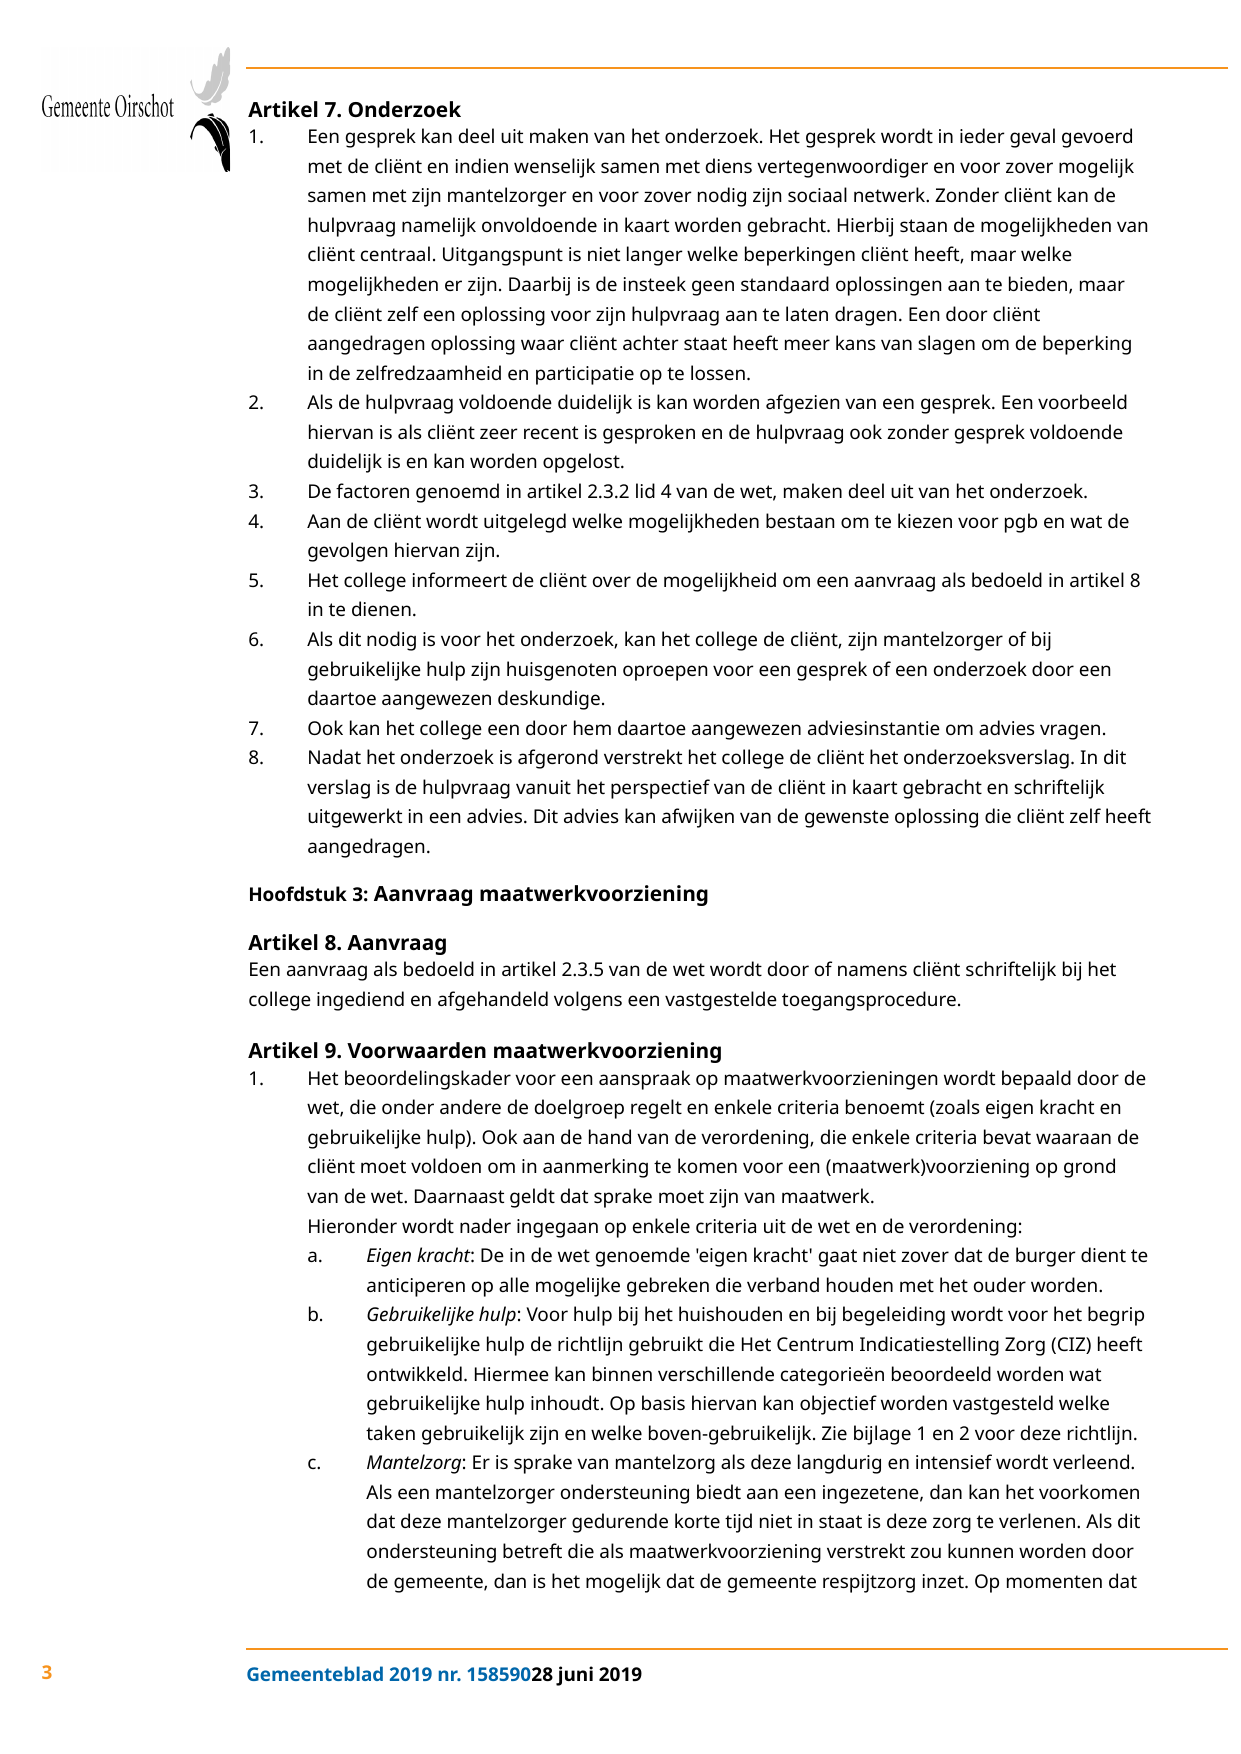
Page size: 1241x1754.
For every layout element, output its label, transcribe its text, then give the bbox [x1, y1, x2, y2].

list Gebruikelijke hulp: Voor hulp bij het huishouden en bij begeleiding wordt voor het begrip gebruikelijke hulp de richtlijn gebruikt die Het Centrum Indicatiestelling Zorg (CIZ) heeft ontwikkeld. Hiermee kan binnen verschillende categorieën beoordeeld worden wat gebruikelijke hulp inhoudt. Op basis hiervan kan objectief worden vastgesteld welke taken gebruikelijk zijn en welke boven-gebruikelijk. Zie bijlage 1 en 2 voor deze richtlijn. [307, 1302, 1152, 1446]
list Als de hulpvraag voldoende duidelijk is kan worden afgezien van een gesprek. Een voorbeeld hiervan is als cliënt zeer recent is gesproken en de hulpvraag ook zonder gesprek voldoende duidelijk is en kan worden opgelost. [248, 389, 1152, 474]
list Het beoordelingskader voor een aanspraak op maatwerkvoorzieningen wordt bepaald door de wet, die onder andere de doelgroep regelt en enkele criteria benoemt (zoals eigen kracht en gebruikelijke hulp). Ook aan de hand van de verordening, die enkele criteria bevat waaraan de cliënt moet voldoen om in aanmerking te komen voor een (maatwerk)voorziening op grond van de wet. Daarnaast geldt dat sprake moet zijn van maatwerk. [248, 1065, 1152, 1209]
list Hieronder wordt nader ingegaan op enkele criteria uit de wet en de verordening: [248, 1213, 1152, 1239]
list Aan de cliënt wordt uitgelegd welke mogelijkheden bestaan om te kiezen voor pgb en wat de gevolgen hiervan zijn. [248, 508, 1152, 563]
list Eigen kracht: De in de wet genoemde 'eigen kracht' gaat niet zover dat de burger dient te anticiperen op alle mogelijke gebreken die verband houden met het ouder worden. [307, 1242, 1152, 1298]
text Artikel 8. Aanvraag [248, 928, 1152, 957]
list Als een mantelzorger ondersteuning biedt aan een ingezetene, dan kan het voorkomen dat deze mantelzorger gedurende korte tijd niet in staat is deze zorg te verlenen. Als dit ondersteuning betreft die als maatwerkvoorziening verstrekt zou kunnen worden door de gemeente, dan is het mogelijk dat de gemeente respijtzorg inzet. Op momenten dat [307, 1479, 1152, 1594]
list Een gesprek kan deel uit maken van het onderzoek. Het gesprek wordt in ieder geval gevoerd met de cliënt en indien wenselijk samen met diens vertegenwoordiger en voor zover mogelijk samen met zijn mantelzorger en voor zover nodig zijn sociaal netwerk. Zonder cliënt kan de hulpvraag namelijk onvoldoende in kaart worden gebracht. Hierbij staan de mogelijkheden van cliënt centraal. Uitgangspunt is niet langer welke beperkingen cliënt heeft, maar welke mogelijkheden er zijn. Daarbij is de insteek geen standaard oplossingen aan te bieden, maar de cliënt zelf een oplossing voor zijn hulpvraag aan te laten dragen. Een door cliënt aangedragen oplossing waar cliënt achter staat heeft meer kans van slagen om de beperking in de zelfredzaamheid en participatie op te lossen. [248, 123, 1152, 386]
picture [41, 47, 231, 172]
list Het college informeert de cliënt over de mogelijkheid om een aanvraag als bedoeld in artikel 8 in te dienen. [248, 567, 1152, 622]
list Ook kan het college een door hem daartoe aangewezen adviesinstantie om advies vragen. [248, 715, 1152, 741]
list Mantelzorg: Er is sprake van mantelzorg als deze langdurig en intensief wordt verleend. [307, 1449, 1152, 1475]
text Artikel 9. Voorwaarden maatwerkvoorziening [248, 1037, 1152, 1065]
list Nadat het onderzoek is afgerond verstrekt het college de cliënt het onderzoeksverslag. In dit verslag is de hulpvraag vanuit het perspectief van de cliënt in kaart gebracht en schriftelijk uitgewerkt in een advies. Dit advies kan afwijken van de gewenste oplossing die cliënt zelf heeft aangedragen. [248, 744, 1152, 859]
list Als dit nodig is voor het onderzoek, kan het college de cliënt, zijn mantelzorger of bij gebruikelijke hulp zijn huisgenoten oproepen voor een gesprek of een onderzoek door een daartoe aangewezen deskundige. [248, 626, 1152, 711]
text Artikel 7. Onderzoek [248, 95, 1152, 123]
text Een aanvraag als bedoeld in artikel 2.3.5 van de wet wordt door of namens cliënt schriftelijk bij het college ingediend en afgehandeld volgens een vastgestelde toegangsprocedure. [248, 957, 1152, 1012]
text Hoofdstuk 3: Aanvraag maatwerkvoorziening [248, 879, 1152, 907]
list De factoren genoemd in artikel 2.3.2 lid 4 van de wet, maken deel uit van het onderzoek. [248, 478, 1152, 504]
